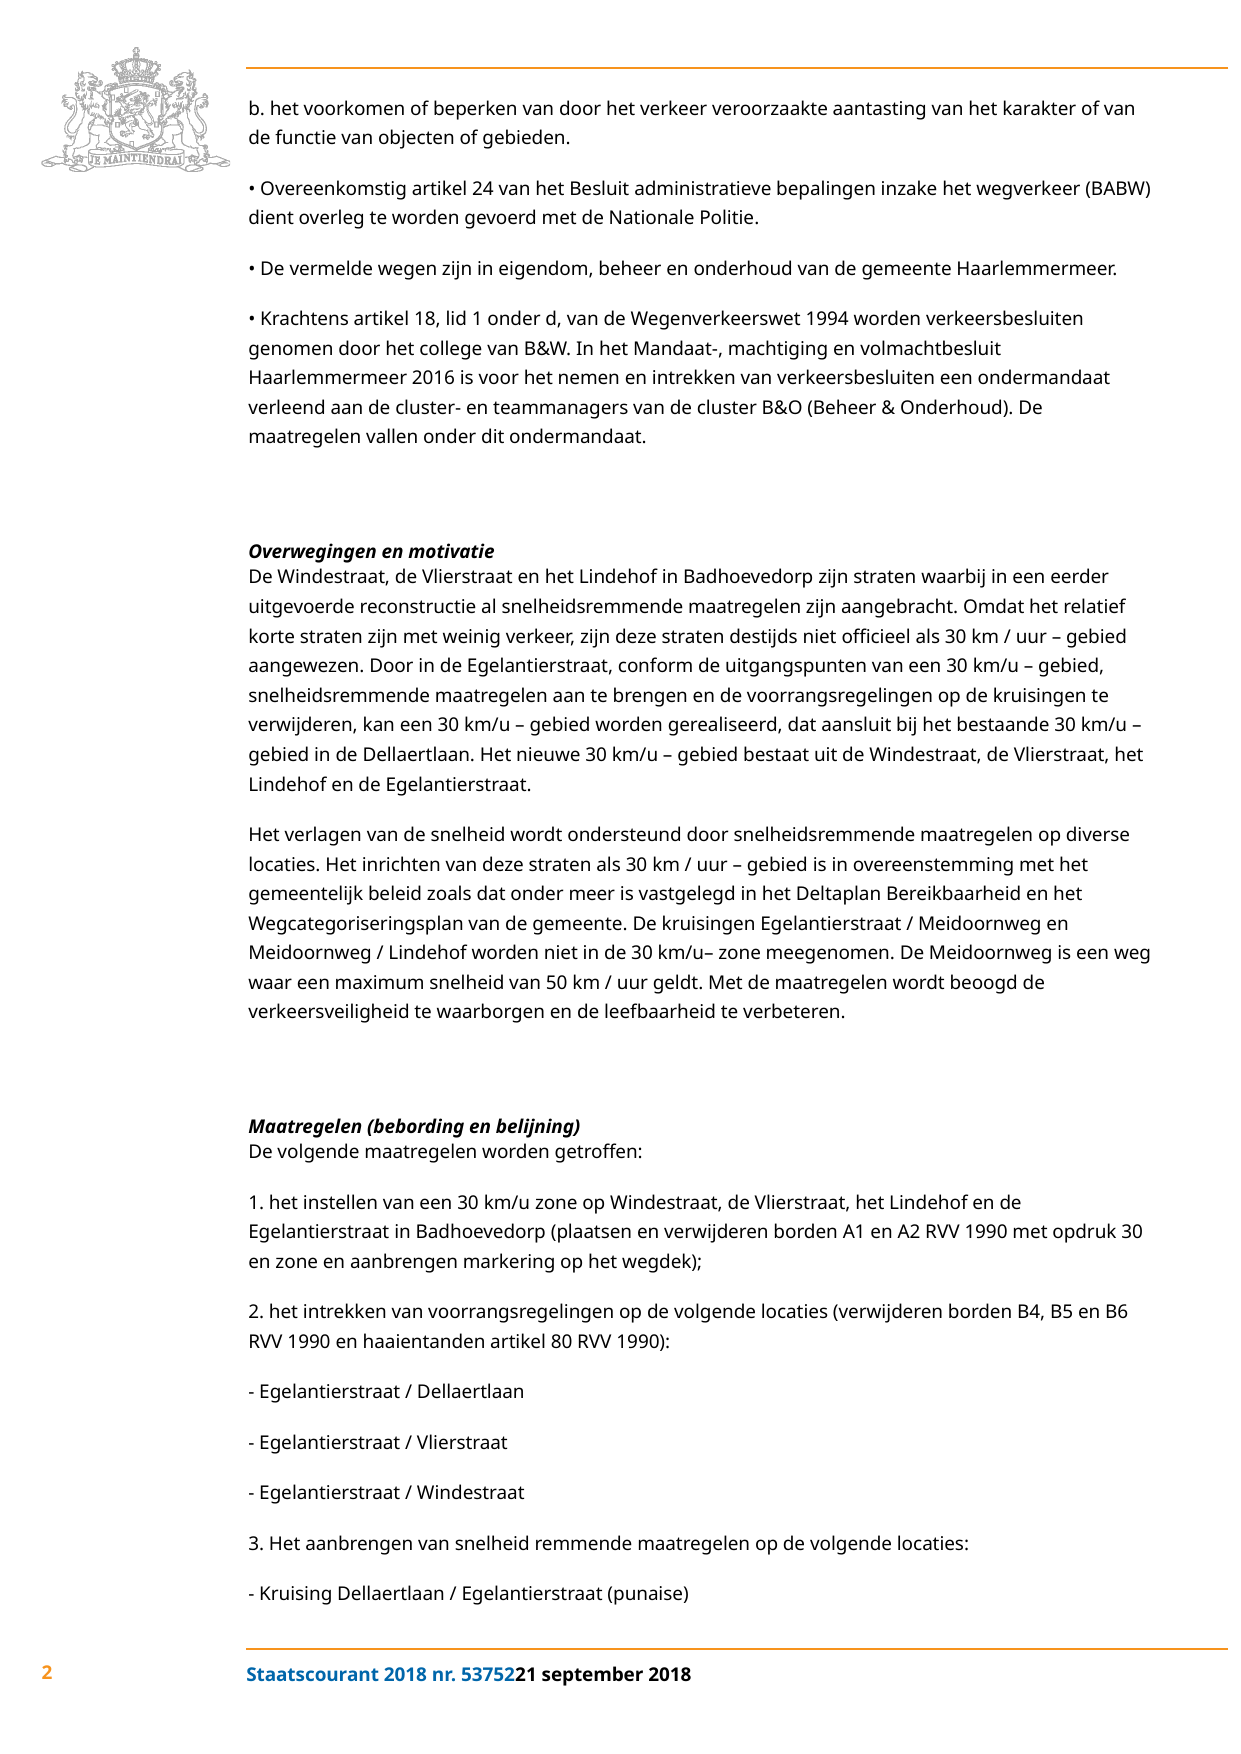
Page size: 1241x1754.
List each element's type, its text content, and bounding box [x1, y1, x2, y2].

text - Egelantierstraat / Vlierstraat [248, 1429, 1152, 1455]
text • Krachtens artikel 18, lid 1 onder d, van de Wegenverkeerswet 1994 worden verkeersbesluiten genomen door het college van B&W. In het Mandaat-, machtiging en volmachtbesluit Haarlemmermeer 2016 is voor het nemen en intrekken van verkeersbesluiten een ondermandaat verleend aan de cluster- en teammanagers van de cluster B&O (Beheer & Onderhoud). De maatregelen vallen onder dit ondermandaat. [248, 305, 1152, 449]
picture [41, 47, 231, 172]
text Het verlagen van de snelheid wordt ondersteund door snelheidsremmende maatregelen op diverse locaties. Het inrichten van deze straten als 30 km / uur – gebied is in overeenstemming met het gemeentelijk beleid zoals dat onder meer is vastgelegd in het Deltaplan Bereikbaarheid en het Wegcategoriseringsplan van de gemeente. De kruisingen Egelantierstraat / Meidoornweg en Meidoornweg / Lindehof worden niet in de 30 km/u– zone meegenomen. De Meidoornweg is een weg waar een maximum snelheid van 50 km / uur geldt. Met de maatregelen wordt beoogd de verkeersveiligheid te waarborgen en de leefbaarheid te verbeteren. [248, 821, 1152, 1024]
text De Windestraat, de Vlierstraat en het Lindehof in Badhoevedorp zijn straten waarbij in een eerder uitgevoerde reconstructie al snelheidsremmende maatregelen zijn aangebracht. Omdat het relatief korte straten zijn met weinig verkeer, zijn deze straten destijds niet officieel als 30 km / uur – gebied aangewezen. Door in de Egelantierstraat, conform de uitgangspunten van een 30 km/u – gebied, snelheidsremmende maatregelen aan te brengen en de voorrangsregelingen op de kruisingen te verwijderen, kan een 30 km/u – gebied worden gerealiseerd, dat aansluit bij het bestaande 30 km/u – gebied in de Dellaertlaan. Het nieuwe 30 km/u – gebied bestaat uit de Windestraat, de Vlierstraat, het Lindehof en de Egelantierstraat. [248, 564, 1152, 796]
text Overwegingen en motivatie [248, 538, 1152, 564]
text b. het voorkomen of beperken van door het verkeer veroorzaakte aantasting van het karakter of van de functie van objecten of gebieden. [248, 95, 1152, 150]
text 2. het intrekken van voorrangsregelingen op de volgende locaties (verwijderen borden B4, B5 en B6 RVV 1990 en haaientanden artikel 80 RVV 1990): [248, 1299, 1152, 1354]
text - Egelantierstraat / Dellaertlaan [248, 1379, 1152, 1404]
text - Egelantierstraat / Windestraat [248, 1479, 1152, 1505]
text De volgende maatregelen worden getroffen: [248, 1139, 1152, 1164]
text • Overeenkomstig artikel 24 van het Besluit administratieve bepalingen inzake het wegverkeer (BABW) dient overleg te worden gevoerd met de Nationale Politie. [248, 175, 1152, 230]
text - Kruising Dellaertlaan / Egelantierstraat (punaise) [248, 1580, 1152, 1606]
text • De vermelde wegen zijn in eigendom, beheer en onderhoud van de gemeente Haarlemmermeer. [248, 255, 1152, 281]
text Maatregelen (bebording en belijning) [248, 1113, 1152, 1139]
text 1. het instellen van een 30 km/u zone op Windestraat, de Vlierstraat, het Lindehof en de Egelantierstraat in Badhoevedorp (plaatsen en verwijderen borden A1 en A2 RVV 1990 met opdruk 30 en zone en aanbrengen markering op het wegdek); [248, 1189, 1152, 1274]
text 3. Het aanbrengen van snelheid remmende maatregelen op de volgende locaties: [248, 1530, 1152, 1556]
